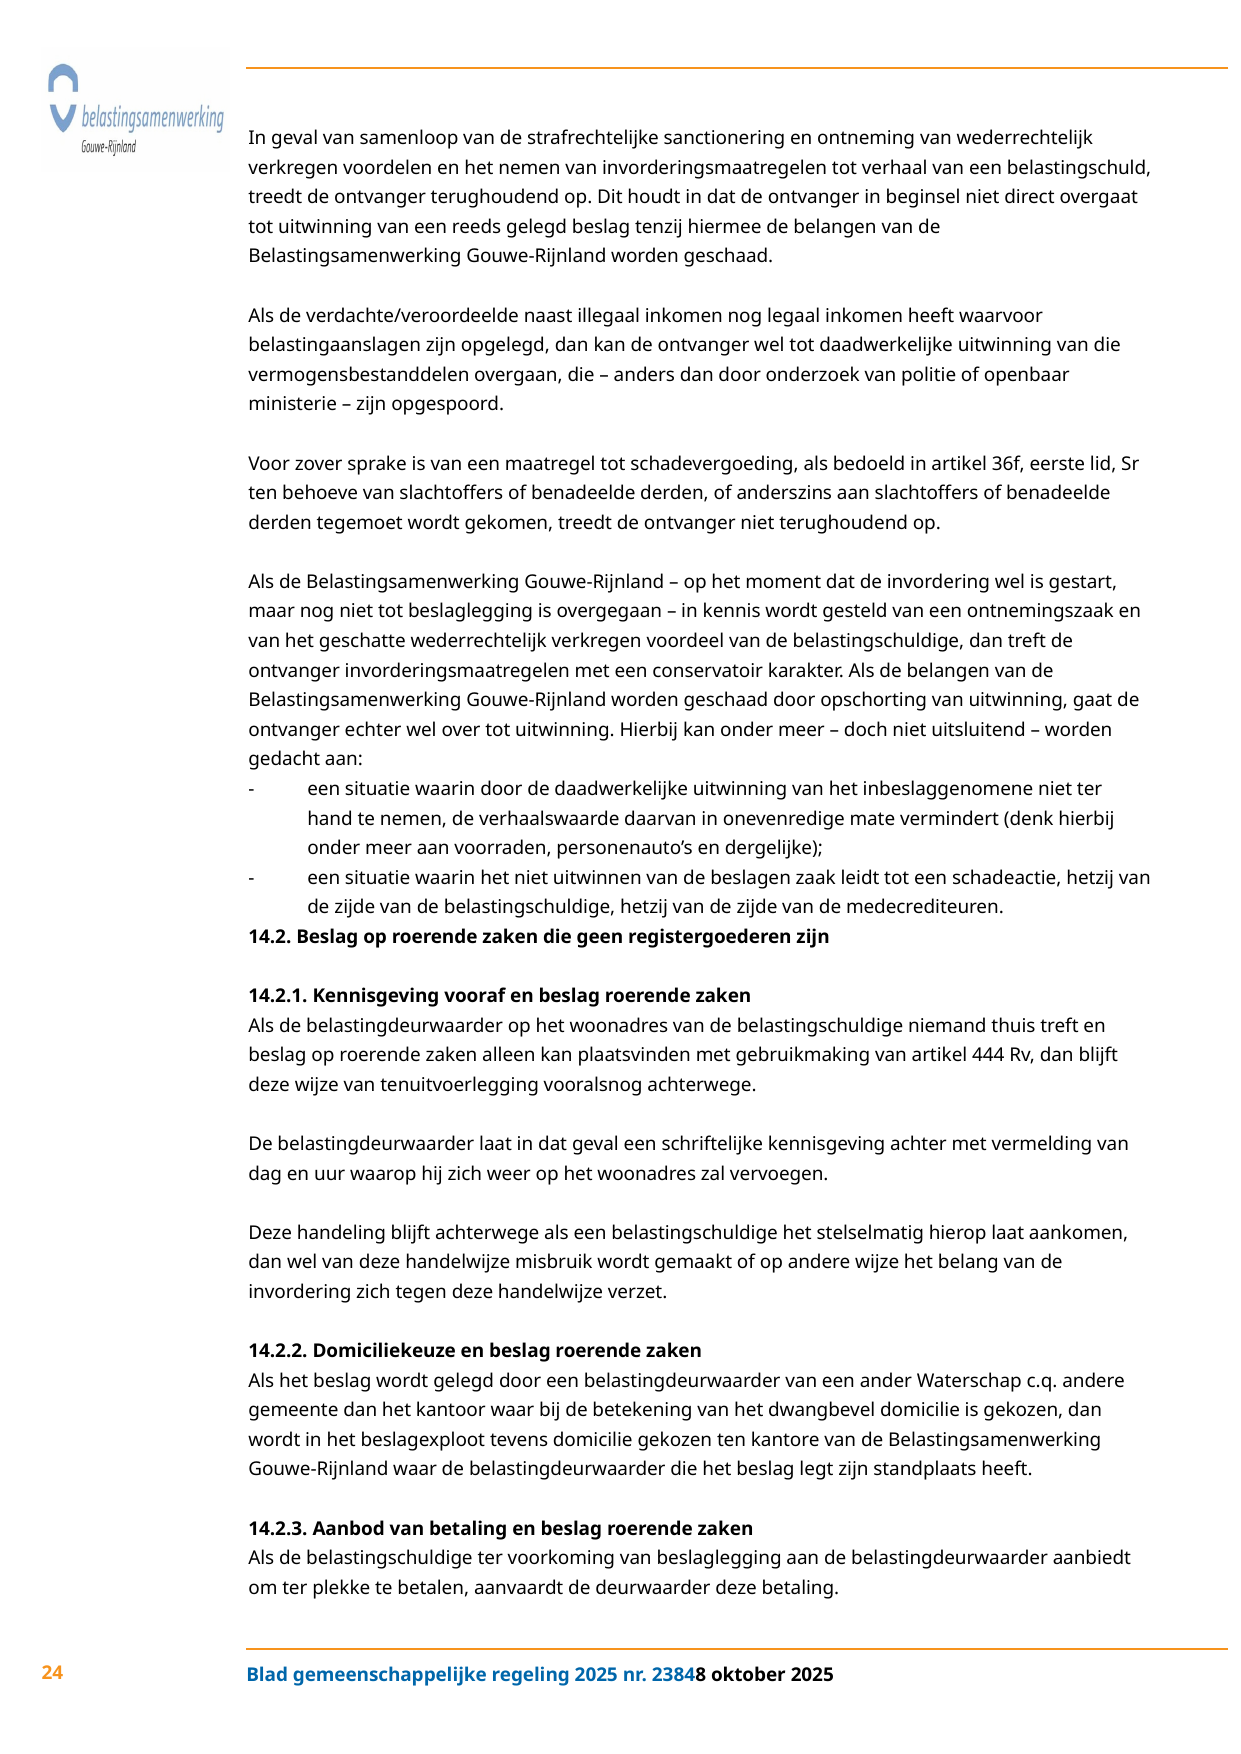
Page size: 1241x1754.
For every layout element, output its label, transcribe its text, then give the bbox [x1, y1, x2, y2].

text Deze handeling blijft achterwege als een belastingschuldige het stelselmatig hierop laat aankomen, dan wel van deze handelwijze misbruik wordt gemaakt of op andere wijze het belang van de invordering zich tegen deze handelwijze verzet. [248, 1219, 1152, 1304]
text Als de belastingschuldige ter voorkoming van beslaglegging aan de belastingdeurwaarder aanbiedt om ter plekke te betalen, aanvaardt de deurwaarder deze betaling. [248, 1544, 1152, 1600]
text 14.2. Beslag op roerende zaken die geen registergoederen zijn [248, 923, 1152, 949]
list een situatie waarin door de daadwerkelijke uitwinning van het inbeslaggenomene niet ter hand te nemen, de verhaalswaarde daarvan in onevenredige mate vermindert (denk hierbij onder meer aan voorraden, personenauto’s en dergelijke); [248, 775, 1152, 860]
text Als het beslag wordt gelegd door een belastingdeurwaarder van een ander Waterschap c.q. andere gemeente dan het kantoor waar bij de betekening van het dwangbevel domicilie is gekozen, dan wordt in het beslagexploot tevens domicilie gekozen ten kantore van de Belastingsamenwerking Gouwe-Rijnland waar de belastingdeurwaarder die het beslag legt zijn standplaats heeft. [248, 1367, 1152, 1481]
text Als de verdachte/veroordeelde naast illegaal inkomen nog legaal inkomen heeft waarvoor belastingaanslagen zijn opgelegd, dan kan de ontvanger wel tot daadwerkelijke uitwinning van die vermogensbestanddelen overgaan, die – anders dan door onderzoek van politie of openbaar ministerie – zijn opgespoord. [248, 302, 1152, 416]
text 14.2.3. Aanbod van betaling en beslag roerende zaken [248, 1515, 1152, 1541]
text Voor zover sprake is van een maatregel tot schadevergoeding, als bedoeld in artikel 36f, eerste lid, Sr ten behoeve van slachtoffers of benadeelde derden, of anderszins aan slachtoffers of benadeelde derden tegemoet wordt gekomen, treedt de ontvanger niet terughoudend op. [248, 450, 1152, 535]
picture [41, 47, 231, 172]
text Als de Belastingsamenwerking Gouwe-Rijnland – op het moment dat de invordering wel is gestart, maar nog niet tot beslaglegging is overgegaan – in kennis wordt gesteld van een ontnemingszaak en van het geschatte wederrechtelijk verkregen voordeel van de belastingschuldige, dan treft de ontvanger invorderingsmaatregelen met een conservatoir karakter. Als de belangen van de Belastingsamenwerking Gouwe-Rijnland worden geschaad door opschorting van uitwinning, gaat de ontvanger echter wel over tot uitwinning. Hierbij kan onder meer – doch niet uitsluitend – worden gedacht aan: [248, 568, 1152, 771]
text 14.2.2. Domiciliekeuze en beslag roerende zaken [248, 1337, 1152, 1363]
list een situatie waarin het niet uitwinnen van de beslagen zaak leidt tot een schadeactie, hetzij van de zijde van de belastingschuldige, hetzij van de zijde van de medecrediteuren. [248, 864, 1152, 919]
text In geval van samenloop van de strafrechtelijke sanctionering en ontneming van wederrechtelijk verkregen voordelen en het nemen van invorderingsmaatregelen tot verhaal van een belastingschuld, treedt de ontvanger terughoudend op. Dit houdt in dat de ontvanger in beginsel niet direct overgaat tot uitwinning van een reeds gelegd beslag tenzij hiermee de belangen van de Belastingsamenwerking Gouwe-Rijnland worden geschaad. [248, 124, 1152, 268]
text 14.2.1. Kennisgeving vooraf en beslag roerende zaken [248, 982, 1152, 1008]
text De belastingdeurwaarder laat in dat geval een schriftelijke kennisgeving achter met vermelding van dag en uur waarop hij zich weer op het woonadres zal vervoegen. [248, 1130, 1152, 1186]
text Als de belastingdeurwaarder op het woonadres van de belastingschuldige niemand thuis treft en beslag op roerende zaken alleen kan plaatsvinden met gebruikmaking van artikel 444 Rv, dan blijft deze wijze van tenuitvoerlegging vooralsnog achterwege. [248, 1012, 1152, 1097]
